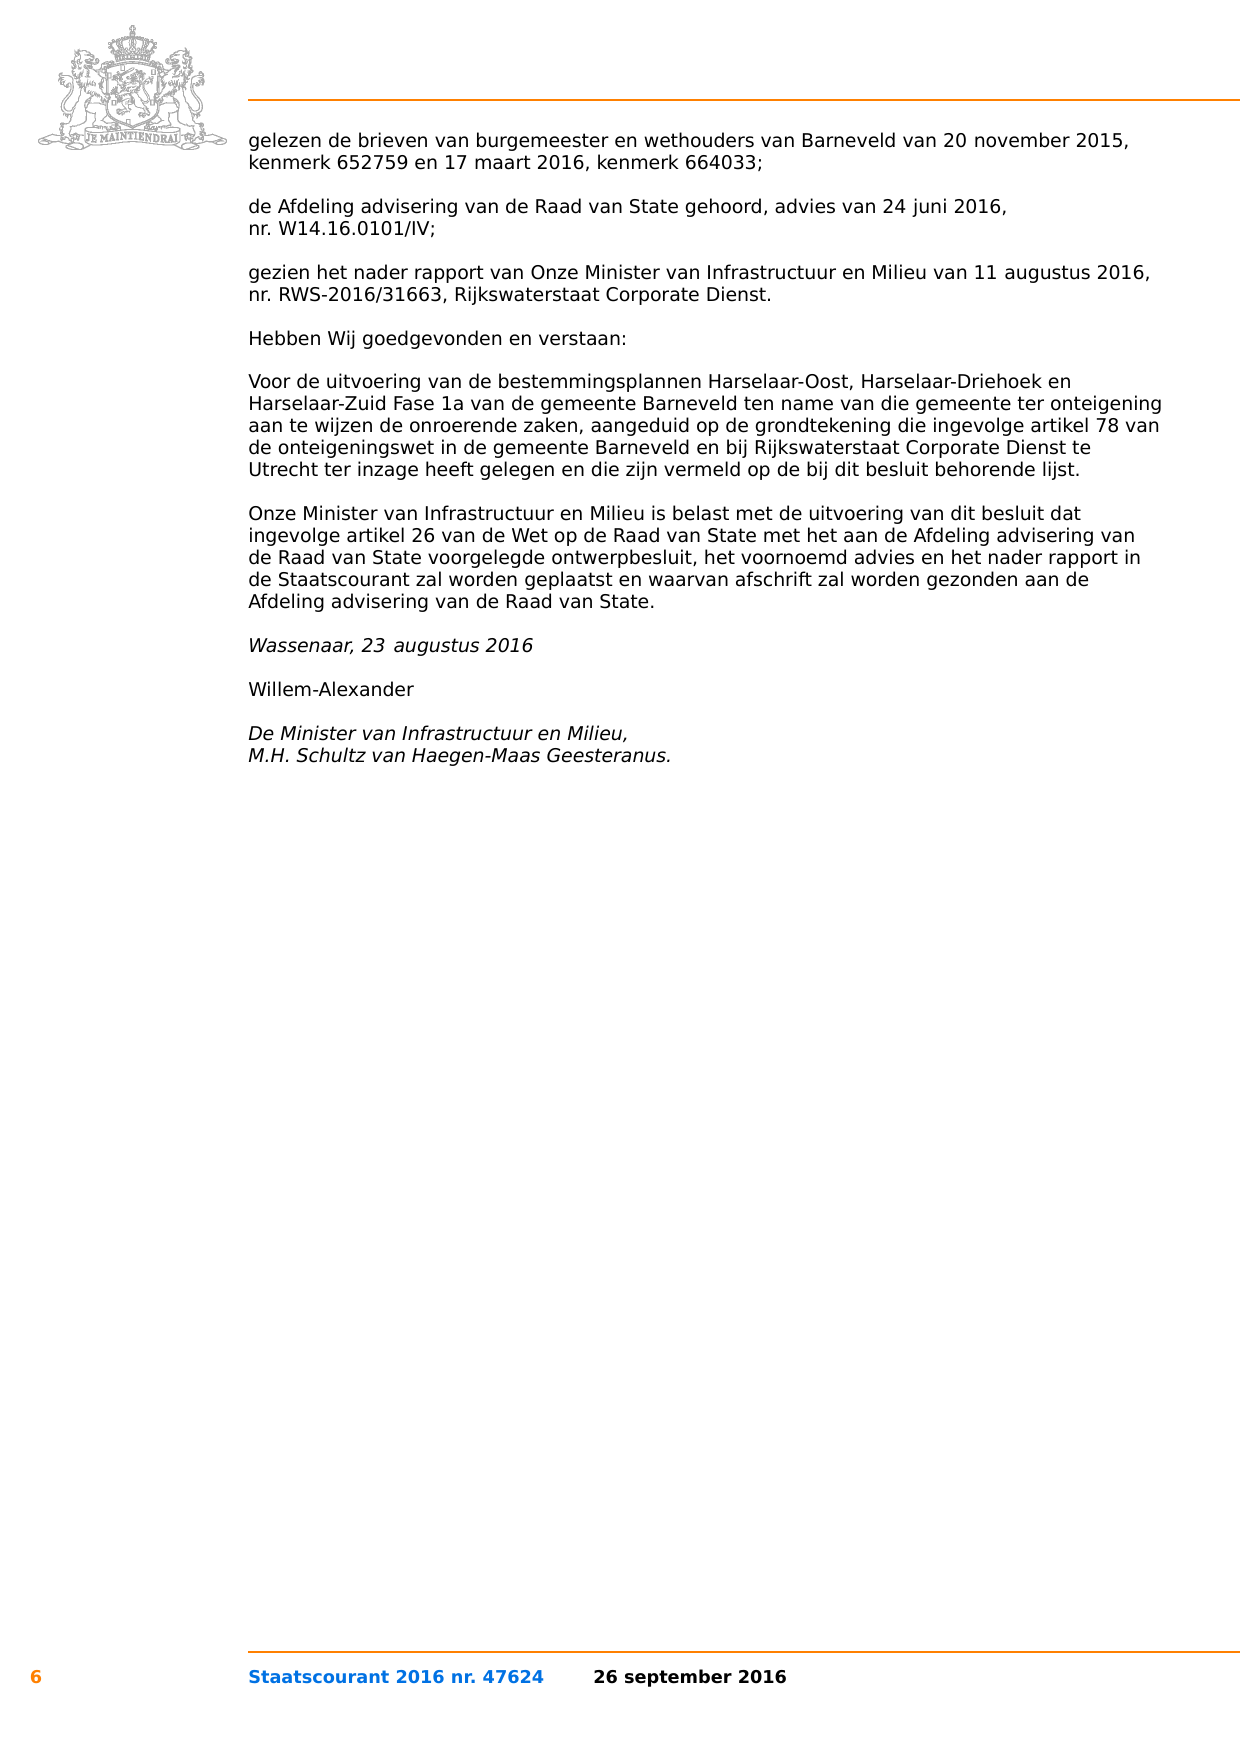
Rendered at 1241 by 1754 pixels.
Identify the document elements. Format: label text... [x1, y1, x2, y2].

text gezien het nader rapport van Onze Minister van Infrastructuur en Milieu van 11 augustus 2016, nr. RWS-2016/31663, Rijkswaterstaat Corporate Dienst. [248, 262, 1163, 306]
picture [38, 25, 227, 150]
text Voor de uitvoering van de bestemmingsplannen Harselaar-Oost, Harselaar-Driehoek en Harselaar-Zuid Fase 1a van de gemeente Barneveld ten name van die gemeente ter onteigening aan te wijzen de onroerende zaken, aangeduid op de grondtekening die ingevolge artikel 78 van de onteigeningswet in de gemeente Barneveld en bij Rijkswaterstaat Corporate Dienst te Utrecht ter inzage heeft gelegen en die zijn vermeld op de bij dit besluit behorende lijst. [248, 371, 1163, 481]
text Onze Minister van Infrastructuur en Milieu is belast met de uitvoering van dit besluit dat ingevolge artikel 26 van de Wet op de Raad van State met het aan de Afdeling advisering van de Raad van State voorgelegde ontwerpbesluit, het voornoemd advies en het nader rapport in de Staatscourant zal worden geplaatst en waarvan afschrift zal worden gezonden aan de Afdeling advisering van de Raad van State. [248, 503, 1163, 613]
text Willem-Alexander [248, 679, 1163, 701]
text Hebben Wij goedgevonden en verstaan: [248, 327, 1163, 349]
text De Minister van Infrastructuur en Milieu, M.H. Schultz van Haegen-Maas Geesteranus. [248, 722, 1163, 766]
text de Afdeling advisering van de Raad van State gehoord, advies van 24 juni 2016, nr. W14.16.0101/IV; [248, 196, 1163, 240]
text gelezen de brieven van burgemeester en wethouders van Barneveld van 20 november 2015, kenmerk 652759 en 17 maart 2016, kenmerk 664033; [248, 130, 1163, 174]
text Wassenaar, 23 augustus 2016 [248, 635, 1163, 657]
